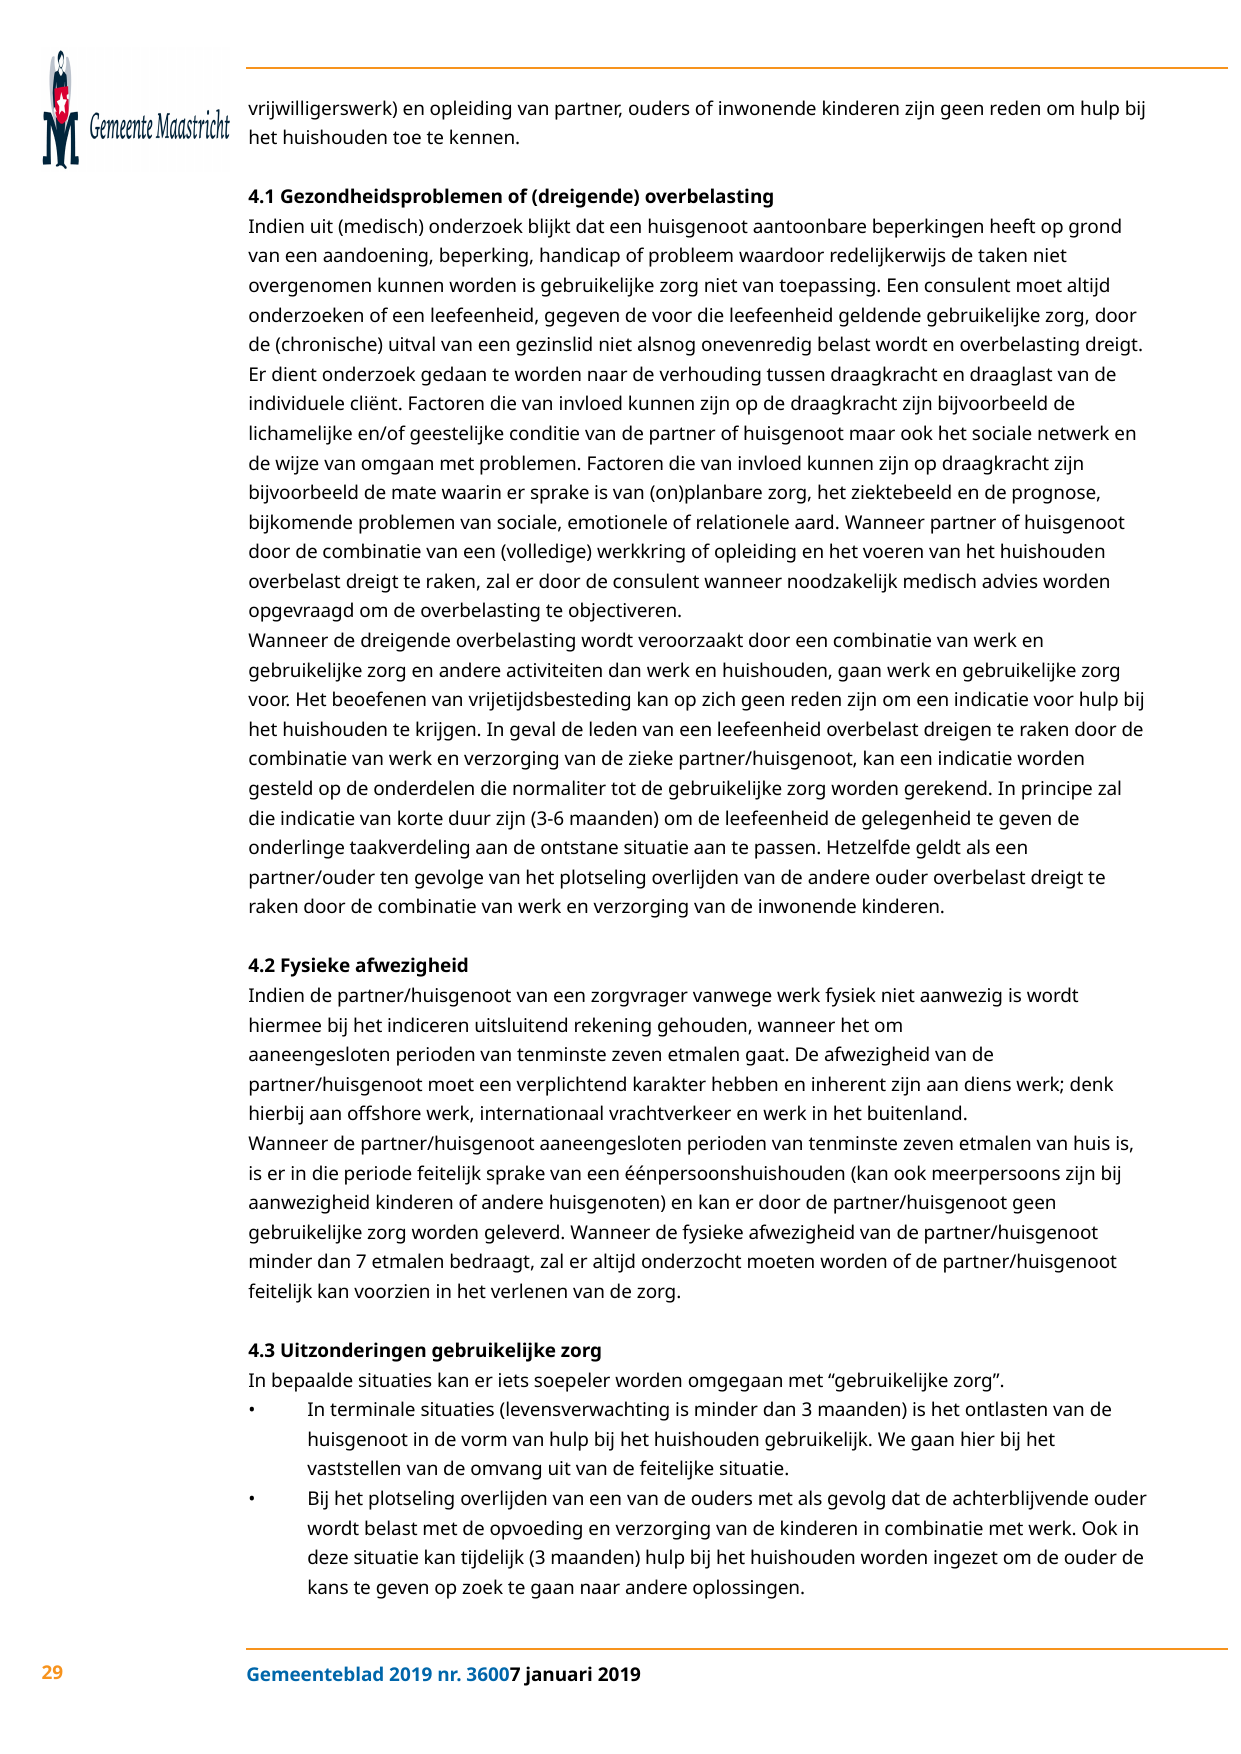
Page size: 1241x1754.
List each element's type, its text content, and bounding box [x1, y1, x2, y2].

text vrijwilligerswerk) en opleiding van partner, ouders of inwonende kinderen zijn geen reden om hulp bij het huishouden toe te kennen. [248, 95, 1152, 150]
text 4.2 Fysieke afwezigheid [248, 953, 1152, 978]
list Bij het plotseling overlijden van een van de ouders met als gevolg dat de achterblijvende ouder wordt belast met de opvoeding en verzorging van de kinderen in combinatie met werk. Ook in deze situatie kan tijdelijk (3 maanden) hulp bij het huishouden worden ingezet om de ouder de kans te geven op zoek te gaan naar andere oplossingen. [248, 1485, 1152, 1600]
text In bepaalde situaties kan er iets soepeler worden omgegaan met “gebruikelijke zorg”. [248, 1367, 1152, 1393]
text aaneengesloten perioden van tenminste zeven etmalen gaat. De afwezigheid van de partner/huisgenoot moet een verplichtend karakter hebben en inherent zijn aan diens werk; denk hierbij aan offshore werk, internationaal vrachtverkeer en werk in het buitenland. [248, 1041, 1152, 1126]
picture [41, 47, 231, 172]
text Wanneer de partner/huisgenoot aaneengesloten perioden van tenminste zeven etmalen van huis is, is er in die periode feitelijk sprake van een éénpersoonshuishouden (kan ook meerpersoons zijn bij aanwezigheid kinderen of andere huisgenoten) en kan er door de partner/huisgenoot geen gebruikelijke zorg worden geleverd. Wanneer de fysieke afwezigheid van de partner/huisgenoot minder dan 7 etmalen bedraagt, zal er altijd onderzocht moeten worden of de partner/huisgenoot feitelijk kan voorzien in het verlenen van de zorg. [248, 1130, 1152, 1304]
text Indien de partner/huisgenoot van een zorgvrager vanwege werk fysiek niet aanwezig is wordt hiermee bij het indiceren uitsluitend rekening gehouden, wanneer het om [248, 982, 1152, 1038]
list In terminale situaties (levensverwachting is minder dan 3 maanden) is het ontlasten van de huisgenoot in de vorm van hulp bij het huishouden gebruikelijk. We gaan hier bij het vaststellen van de omvang uit van de feitelijke situatie. [248, 1396, 1152, 1481]
text Wanneer de dreigende overbelasting wordt veroorzaakt door een combinatie van werk en gebruikelijke zorg en andere activiteiten dan werk en huishouden, gaan werk en gebruikelijke zorg voor. Het beoefenen van vrijetijdsbesteding kan op zich geen reden zijn om een indicatie voor hulp bij het huishouden te krijgen. In geval de leden van een leefeenheid overbelast dreigen te raken door de combinatie van werk en verzorging van de zieke partner/huisgenoot, kan een indicatie worden gesteld op de onderdelen die normaliter tot de gebruikelijke zorg worden gerekend. In principe zal die indicatie van korte duur zijn (3-6 maanden) om de leefeenheid de gelegenheid te geven de onderlinge taakverdeling aan de ontstane situatie aan te passen. Hetzelfde geldt als een partner/ouder ten gevolge van het plotseling overlijden van de andere ouder overbelast dreigt te raken door de combinatie van werk en verzorging van de inwonende kinderen. [248, 627, 1152, 919]
text 4.3 Uitzonderingen gebruikelijke zorg [248, 1337, 1152, 1363]
text 4.1 Gezondheidsproblemen of (dreigende) overbelasting [248, 183, 1152, 209]
text Indien uit (medisch) onderzoek blijkt dat een huisgenoot aantoonbare beperkingen heeft op grond van een aandoening, beperking, handicap of probleem waardoor redelijkerwijs de taken niet overgenomen kunnen worden is gebruikelijke zorg niet van toepassing. Een consulent moet altijd onderzoeken of een leefeenheid, gegeven de voor die leefeenheid geldende gebruikelijke zorg, door de (chronische) uitval van een gezinslid niet alsnog onevenredig belast wordt en overbelasting dreigt. Er dient onderzoek gedaan te worden naar de verhouding tussen draagkracht en draaglast van de individuele cliënt. Factoren die van invloed kunnen zijn op de draagkracht zijn bijvoorbeeld de lichamelijke en/of geestelijke conditie van de partner of huisgenoot maar ook het sociale netwerk en de wijze van omgaan met problemen. Factoren die van invloed kunnen zijn op draagkracht zijn bijvoorbeeld de mate waarin er sprake is van (on)planbare zorg, het ziektebeeld en de prognose, bijkomende problemen van sociale, emotionele of relationele aard. Wanneer partner of huisgenoot door de combinatie van een (volledige) werkkring of opleiding en het voeren van het huishouden overbelast dreigt te raken, zal er door de consulent wanneer noodzakelijk medisch advies worden opgevraagd om de overbelasting te objectiveren. [248, 213, 1152, 623]
